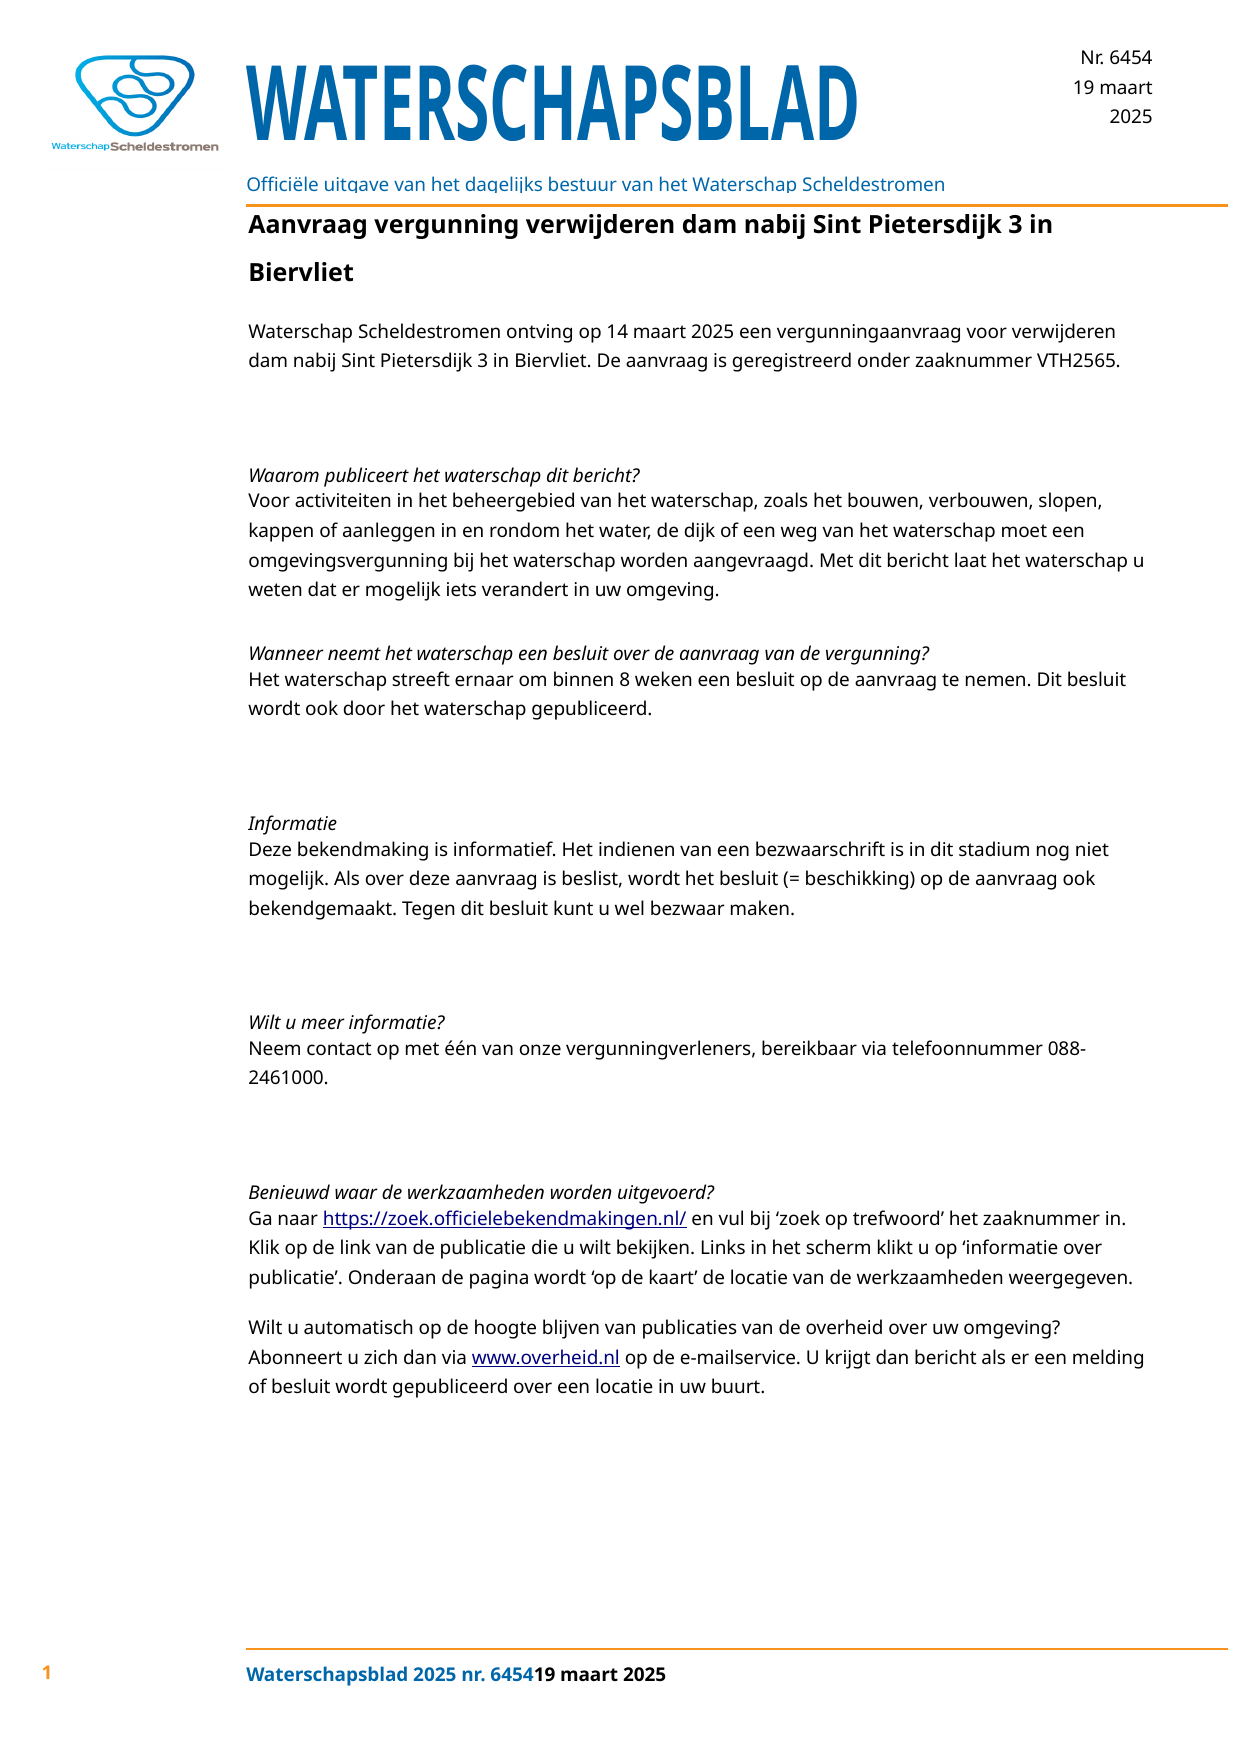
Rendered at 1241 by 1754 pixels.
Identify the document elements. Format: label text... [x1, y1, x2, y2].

text Aanvraag vergunning verwijderen dam nabij Sint Pietersdijk 3 in Biervliet [248, 207, 1152, 288]
text Benieuwd waar de werkzaamheden worden uitgevoerd? [248, 1179, 1152, 1205]
text Ga naar https://zoek.officielebekendmakingen.nl/ en vul bij ‘zoek op trefwoord’ het zaaknummer in. Klik op de link van de publicatie die u wilt bekijken. Links in het scherm klikt u op ‘informatie over publicatie’. Onderaan de pagina wordt ‘op de kaart’ de locatie van de werkzaamheden weergegeven. [248, 1205, 1152, 1289]
text Het waterschap streeft ernaar om binnen 8 weken een besluit op de aanvraag te nemen. Dit besluit wordt ook door het waterschap gepubliceerd. [248, 666, 1152, 721]
text Wanneer neemt het waterschap een besluit over de aanvraag van de vergunning? [248, 640, 1152, 666]
text Waarom publiceert het waterschap dit bericht? [248, 462, 1152, 488]
text Informatie [248, 810, 1152, 836]
text Wilt u meer informatie? [248, 1009, 1152, 1035]
text Deze bekendmaking is informatief. Het indienen van een bezwaarschrift is in dit stadium nog niet mogelijk. Als over deze aanvraag is beslist, wordt het besluit (= beschikking) op de aanvraag ook bekendgemaakt. Tegen dit besluit kunt u wel bezwaar maken. [248, 836, 1152, 921]
text Wilt u automatisch op de hoogte blijven van publicaties van de overheid over uw omgeving? Abonneert u zich dan via www.overheid.nl op de e-mailservice. U krijgt dan bericht als er een melding of besluit wordt gepubliceerd over een locatie in uw buurt. [248, 1314, 1152, 1399]
picture [41, 47, 231, 172]
text Neem contact op met één van onze vergunningverleners, bereikbaar via telefoonnummer 088-2461000. [248, 1035, 1152, 1090]
text Voor activiteiten in het beheergebied van het waterschap, zoals het bouwen, verbouwen, slopen, kappen of aanleggen in en rondom het water, de dijk of een weg van het waterschap moet een omgevingsvergunning bij het waterschap worden aangevraagd. Met dit bericht laat het waterschap u weten dat er mogelijk iets verandert in uw omgeving. [248, 488, 1152, 602]
text Waterschap Scheldestromen ontving op 14 maart 2025 een vergunningaanvraag voor verwijderen dam nabij Sint Pietersdijk 3 in Biervliet. De aanvraag is geregistreerd onder zaaknummer VTH2565. [248, 318, 1152, 373]
